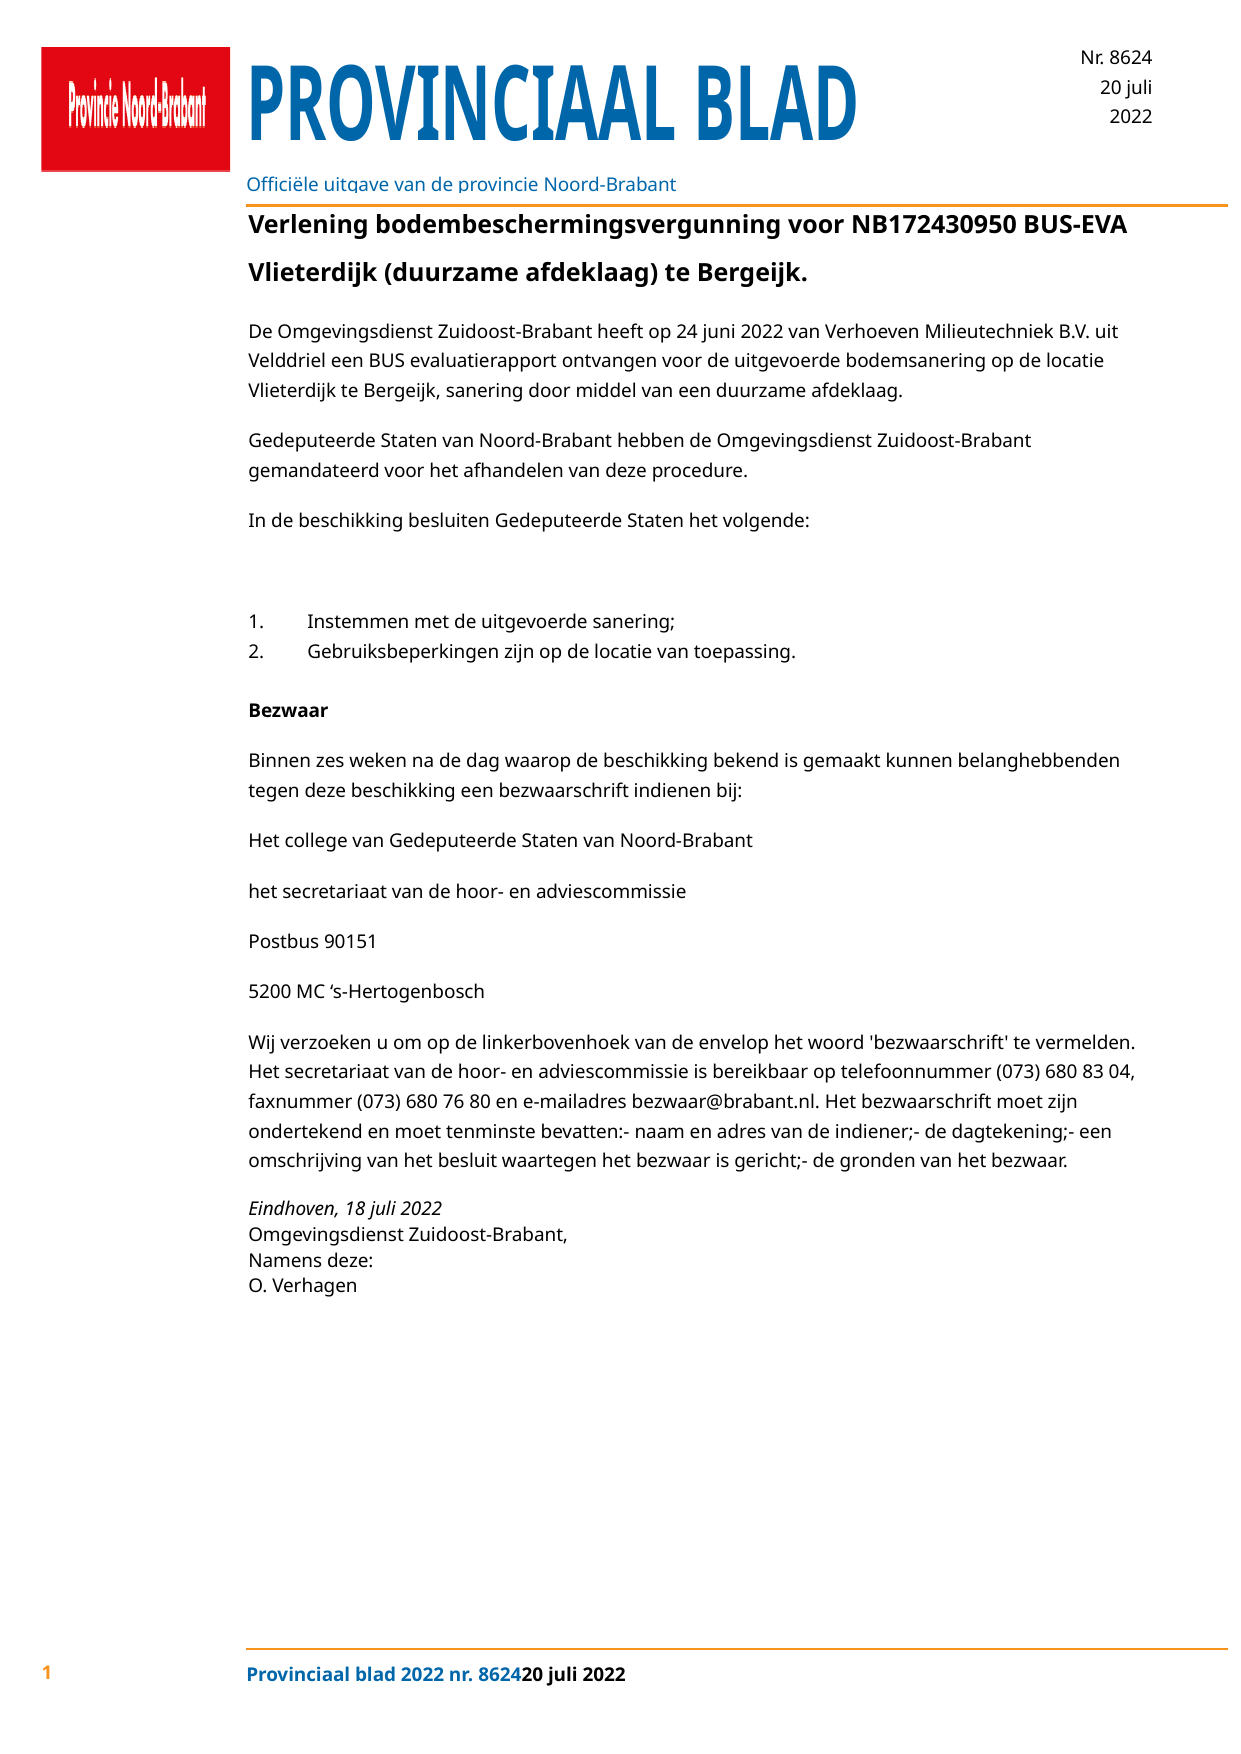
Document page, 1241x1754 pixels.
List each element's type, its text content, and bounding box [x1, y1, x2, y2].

text Omgevingsdienst Zuidoost-Brabant, [248, 1221, 1152, 1247]
text 5200 MC ‘s-Hertogenbosch [248, 979, 1152, 1004]
text het secretariaat van de hoor- en adviescommissie [248, 878, 1152, 904]
text Verlening bodembeschermingsvergunning voor NB172430950 BUS-EVA Vlieterdijk (duurzame afdeklaag) te Bergeijk. [248, 207, 1152, 288]
text Namens deze: [248, 1247, 1152, 1272]
text O. Verhagen [248, 1272, 1152, 1298]
text Wij verzoeken u om op de linkerbovenhoek van de envelop het woord 'bezwaarschrift' te vermelden. Het secretariaat van de hoor- en adviescommissie is bereikbaar op telefoonnummer (073) 680 83 04, faxnummer (073) 680 76 80 en e-mailadres bezwaar@brabant.nl. Het bezwaarschrift moet zijn ondertekend en moet tenminste bevatten:- naam en adres van de indiener;- de dagtekening;- een omschrijving van het besluit waartegen het bezwaar is gericht;- de gronden van het bezwaar. [248, 1029, 1152, 1173]
text Bezwaar [248, 697, 1152, 723]
text De Omgevingsdienst Zuidoost-Brabant heeft op 24 juni 2022 van Verhoeven Milieutechniek B.V. uit Velddriel een BUS evaluatierapport ontvangen voor de uitgevoerde bodemsanering op de locatie Vlieterdijk te Bergeijk, sanering door middel van een duurzame afdeklaag. [248, 318, 1152, 403]
text In de beschikking besluiten Gedeputeerde Staten het volgende: [248, 507, 1152, 533]
list Gebruiksbeperkingen zijn op de locatie van toepassing. [248, 638, 1152, 664]
text Postbus 90151 [248, 928, 1152, 954]
picture [41, 47, 231, 172]
text Eindhoven, 18 juli 2022 [248, 1195, 1152, 1221]
text Het college van Gedeputeerde Staten van Noord-Brabant [248, 827, 1152, 853]
text Binnen zes weken na de dag waarop de beschikking bekend is gemaakt kunnen belanghebbenden tegen deze beschikking een bezwaarschrift indienen bij: [248, 747, 1152, 803]
list Instemmen met de uitgevoerde sanering; [248, 608, 1152, 634]
text Gedeputeerde Staten van Noord-Brabant hebben de Omgevingsdienst Zuidoost-Brabant gemandateerd voor het afhandelen van deze procedure. [248, 427, 1152, 483]
